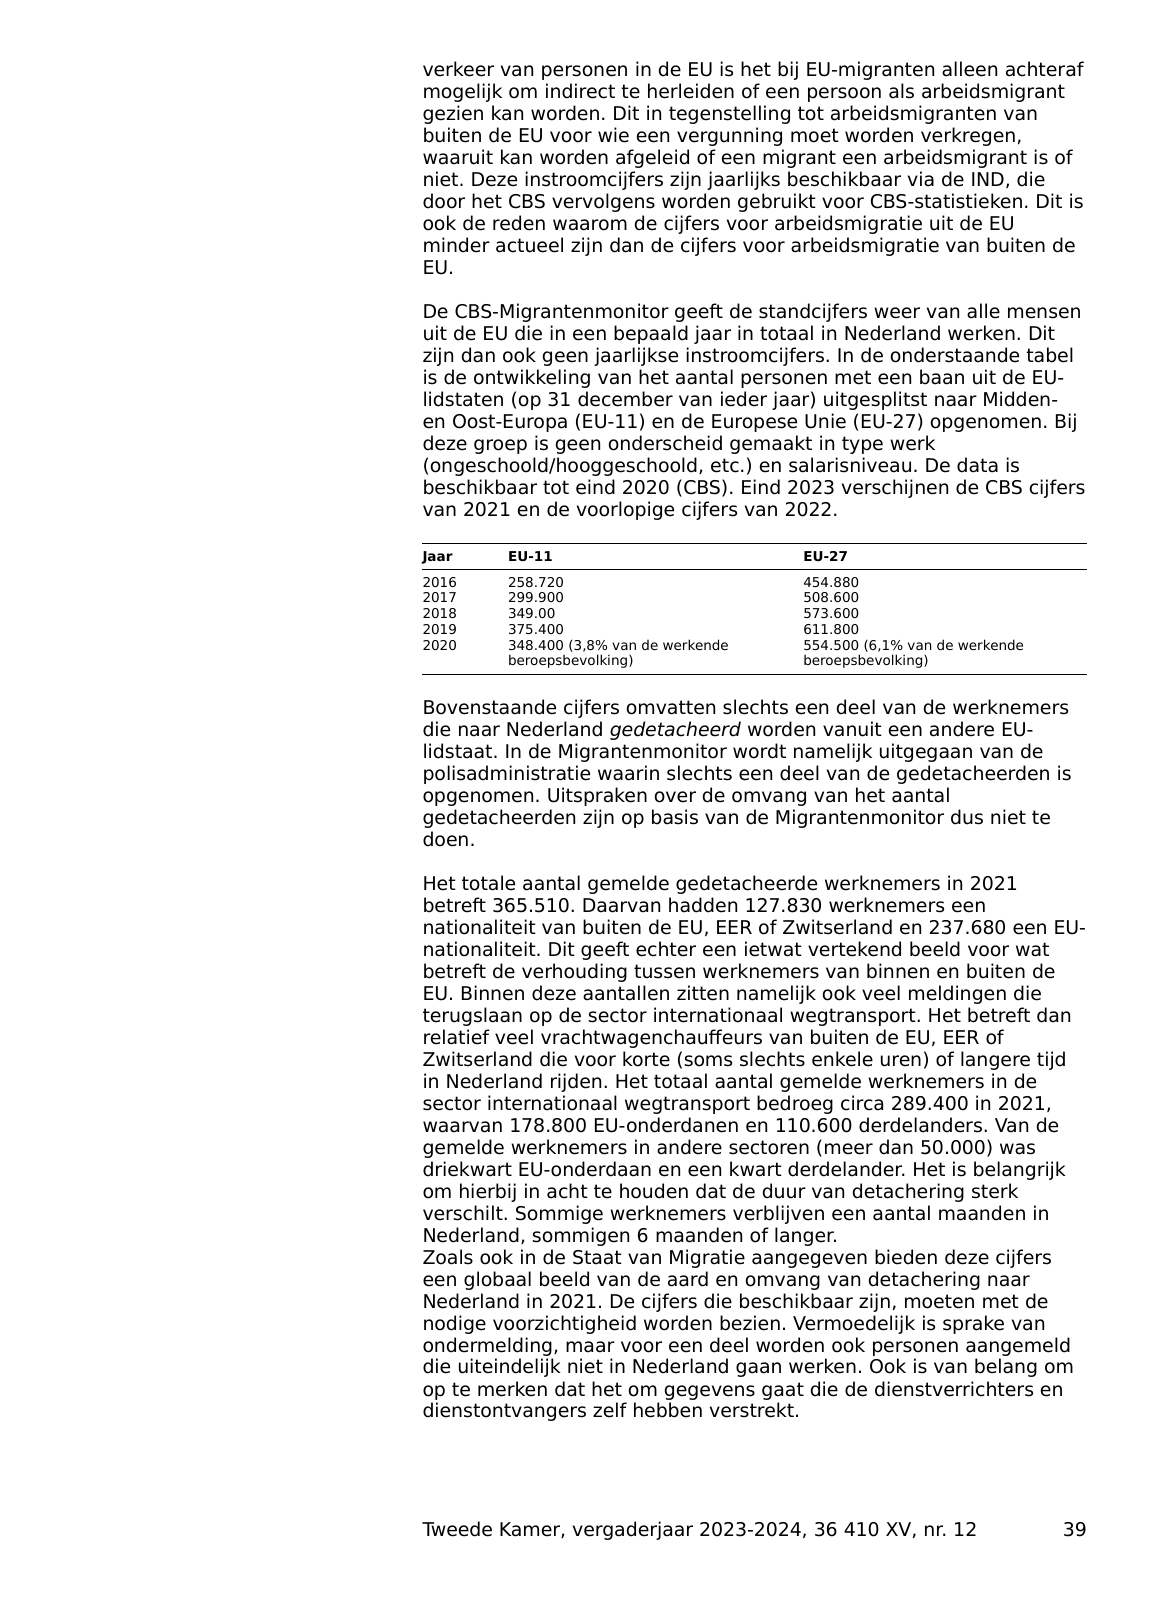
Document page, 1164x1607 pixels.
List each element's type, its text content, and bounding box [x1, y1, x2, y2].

text verkeer van personen in de EU is het bij EU-migranten alleen achteraf mogelijk om indirect te herleiden of een persoon als arbeidsmigrant gezien kan worden. Dit in tegenstelling tot arbeidsmigranten van buiten de EU voor wie een vergunning moet worden verkregen, waaruit kan worden afgeleid of een migrant een arbeidsmigrant is of niet. Deze instroomcijfers zijn jaarlijks beschikbaar via de IND, die door het CBS vervolgens worden gebruikt voor CBS-statistieken. Dit is ook de reden waarom de cijfers voor arbeidsmigratie uit de EU minder actueel zijn dan de cijfers voor arbeidsmigratie van buiten de EU. [422, 59, 1087, 279]
table_cell 508.600 [797, 590, 1087, 606]
text De CBS-Migrantenmonitor geeft de standcijfers weer van alle mensen uit de EU die in een bepaald jaar in totaal in Nederland werken. Dit zijn dan ook geen jaarlijkse instroomcijfers. In de onderstaande tabel is de ontwikkeling van het aantal personen met een baan uit de EU-lidstaten (op 31 december van ieder jaar) uitgesplitst naar Midden- en Oost-Europa (EU-11) en de Europese Unie (EU-27) opgenomen. Bij deze groep is geen onderscheid gemaakt in type werk (ongeschoold/hooggeschoold, etc.) en salarisniveau. De data is beschikbaar tot eind 2020 (CBS). Eind 2023 verschijnen de CBS cijfers van 2021 en de voorlopige cijfers van 2022. [422, 301, 1087, 521]
table_cell 554.500 (6,1% van de werkende beroepsbevolking) [797, 638, 1087, 674]
table_cell 2019 [422, 622, 502, 637]
table_cell 454.880 [797, 570, 1087, 590]
table_cell 349.00 [502, 606, 797, 622]
table_header EU-11 [502, 544, 797, 569]
table_cell 375.400 [502, 622, 797, 637]
table_cell 2020 [422, 638, 502, 674]
table_header EU-27 [797, 544, 1087, 569]
table_header Jaar [422, 544, 502, 569]
table_cell 299.900 [502, 590, 797, 606]
text Zoals ook in de Staat van Migratie aangegeven bieden deze cijfers een globaal beeld van de aard en omvang van detachering naar Nederland in 2021. De cijfers die beschikbaar zijn, moeten met de nodige voorzichtigheid worden bezien. Vermoedelijk is sprake van ondermelding, maar voor een deel worden ook personen aangemeld die uiteindelijk niet in Nederland gaan werken. Ook is van belang om op te merken dat het om gegevens gaat die de dienstverrichters en dienstontvangers zelf hebben verstrekt. [422, 1247, 1087, 1422]
table_cell 573.600 [797, 606, 1087, 622]
table_cell 611.800 [797, 622, 1087, 637]
table_cell 2018 [422, 606, 502, 622]
table_cell 2016 [422, 570, 502, 590]
text Bovenstaande cijfers omvatten slechts een deel van de werknemers die naar Nederland gedetacheerd worden vanuit een andere EU-lidstaat. In de Migrantenmonitor wordt namelijk uitgegaan van de polisadministratie waarin slechts een deel van de gedetacheerden is opgenomen. Uitspraken over de omvang van het aantal gedetacheerden zijn op basis van de Migrantenmonitor dus niet te doen. [422, 697, 1087, 851]
table_cell 258.720 [502, 570, 797, 590]
table_cell 2017 [422, 590, 502, 606]
text Het totale aantal gemelde gedetacheerde werknemers in 2021 betreft 365.510. Daarvan hadden 127.830 werknemers een nationaliteit van buiten de EU, EER of Zwitserland en 237.680 een EU-nationaliteit. Dit geeft echter een ietwat vertekend beeld voor wat betreft de verhouding tussen werknemers van binnen en buiten de EU. Binnen deze aantallen zitten namelijk ook veel meldingen die terugslaan op de sector internationaal wegtransport. Het betreft dan relatief veel vrachtwagenchauffeurs van buiten de EU, EER of Zwitserland die voor korte (soms slechts enkele uren) of langere tijd in Nederland rijden. Het totaal aantal gemelde werknemers in de sector internationaal wegtransport bedroeg circa 289.400 in 2021, waarvan 178.800 EU-onderdanen en 110.600 derdelanders. Van de gemelde werknemers in andere sectoren (meer dan 50.000) was driekwart EU-onderdaan en een kwart derdelander. Het is belangrijk om hierbij in acht te houden dat de duur van detachering sterk verschilt. Sommige werknemers verblijven een aantal maanden in Nederland, sommigen 6 maanden of langer. [422, 873, 1087, 1247]
table_cell 348.400 (3,8% van de werkende beroepsbevolking) [502, 638, 797, 674]
